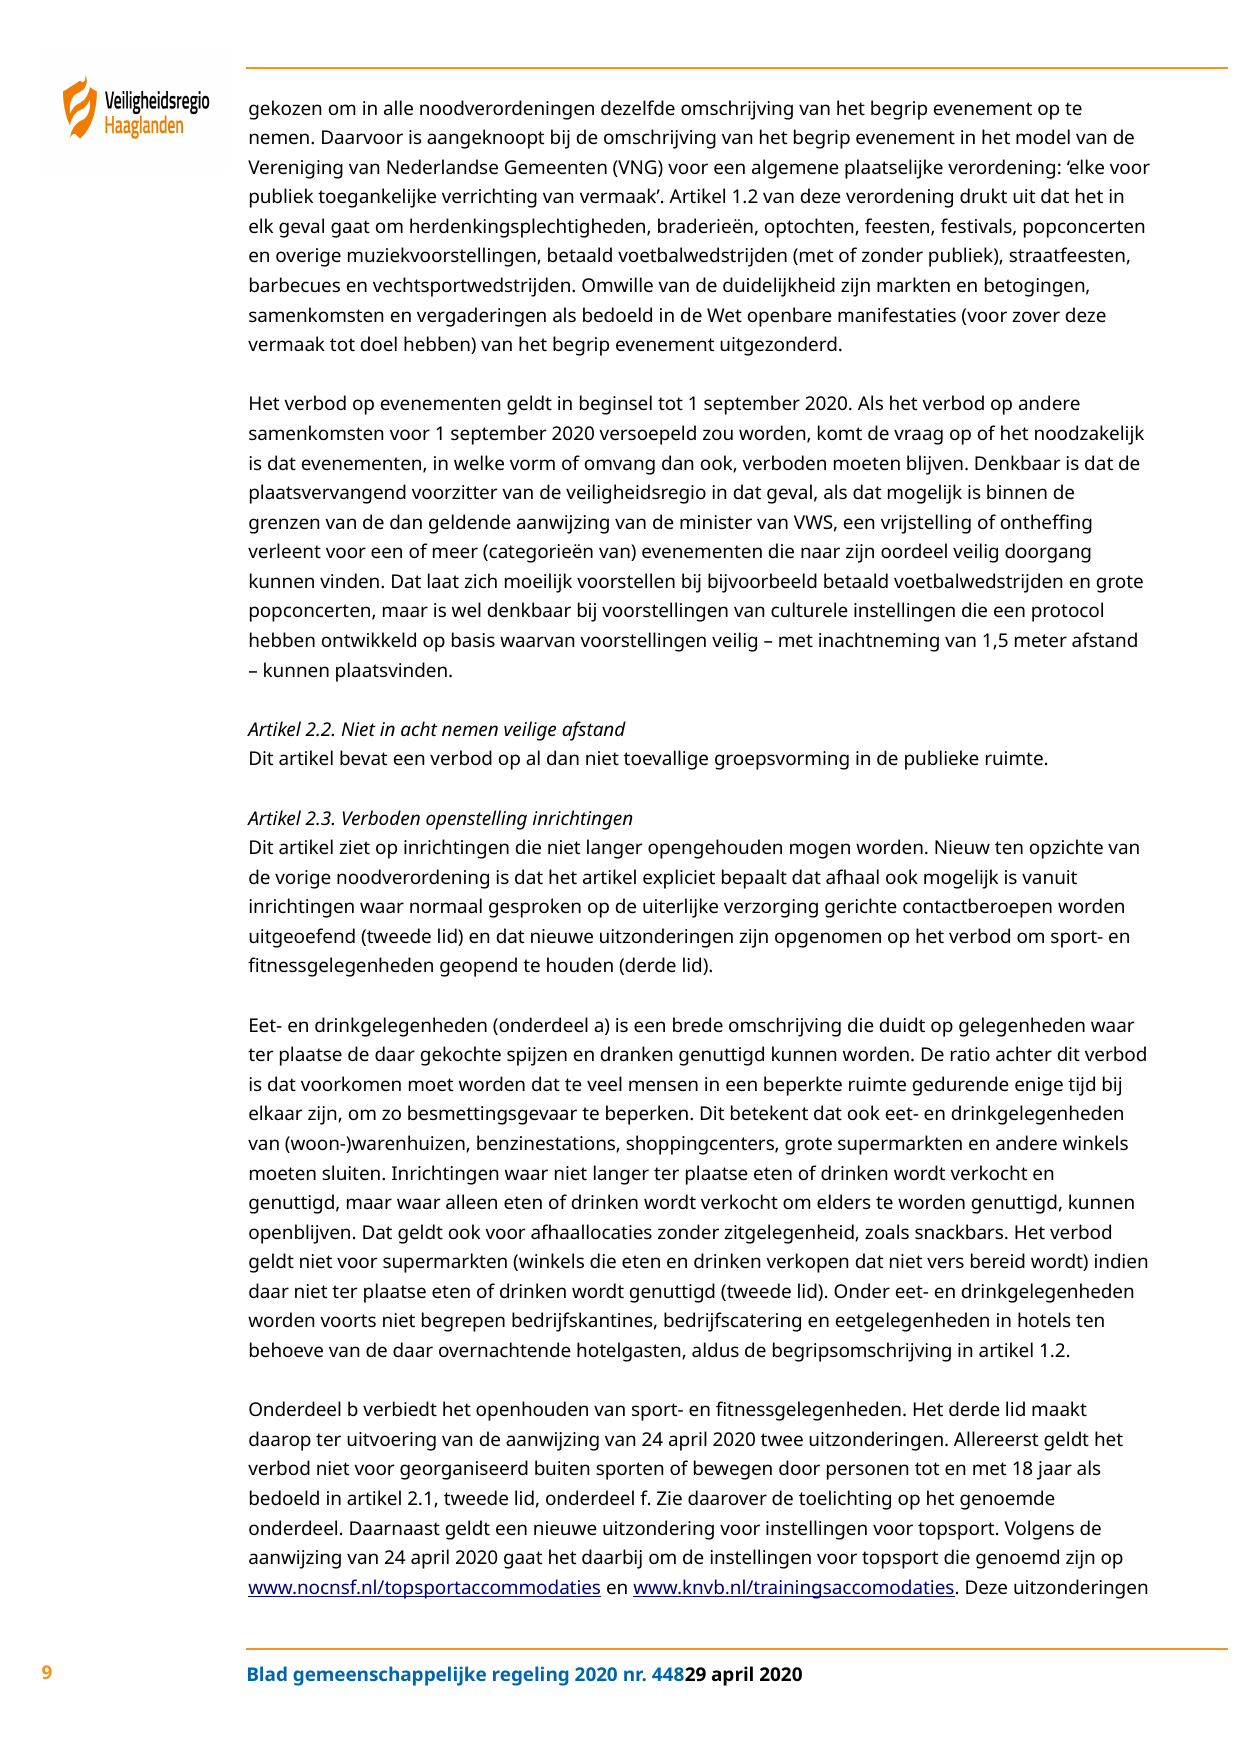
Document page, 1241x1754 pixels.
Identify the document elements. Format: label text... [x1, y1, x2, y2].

text Artikel 2.3. Verboden openstelling inrichtingen [248, 805, 1152, 831]
picture [41, 47, 231, 172]
text gekozen om in alle noodverordeningen dezelfde omschrijving van het begrip evenement op te nemen. Daarvoor is aangeknoopt bij de omschrijving van het begrip evenement in het model van de Vereniging van Nederlandse Gemeenten (VNG) voor een algemene plaatselijke verordening: ‘elke voor publiek toegankelijke verrichting van vermaak’. Artikel 1.2 van deze verordening drukt uit dat het in elk geval gaat om herdenkingsplechtigheden, braderieën, optochten, feesten, festivals, popconcerten en overige muziekvoorstellingen, betaald voetbalwedstrijden (met of zonder publiek), straatfeesten, barbecues en vechtsportwedstrijden. Omwille van de duidelijkheid zijn markten en betogingen, samenkomsten en vergaderingen als bedoeld in de Wet openbare manifestaties (voor zover deze vermaak tot doel hebben) van het begrip evenement uitgezonderd. [248, 95, 1152, 357]
text Het verbod op evenementen geldt in beginsel tot 1 september 2020. Als het verbod op andere samenkomsten voor 1 september 2020 versoepeld zou worden, komt de vraag op of het noodzakelijk is dat evenementen, in welke vorm of omvang dan ook, verboden moeten blijven. Denkbaar is dat de plaatsvervangend voorzitter van de veiligheidsregio in dat geval, als dat mogelijk is binnen de grenzen van de dan geldende aanwijzing van de minister van VWS, een vrijstelling of ontheffing verleent voor een of meer (categorieën van) evenementen die naar zijn oordeel veilig doorgang kunnen vinden. Dat laat zich moeilijk voorstellen bij bijvoorbeeld betaald voetbalwedstrijden en grote popconcerten, maar is wel denkbaar bij voorstellingen van culturele instellingen die een protocol hebben ontwikkeld op basis waarvan voorstellingen veilig – met inachtneming van 1,5 meter afstand – kunnen plaatsvinden. [248, 391, 1152, 683]
text Dit artikel ziet op inrichtingen die niet langer opengehouden mogen worden. Nieuw ten opzichte van de vorige noodverordening is dat het artikel expliciet bepaalt dat afhaal ook mogelijk is vanuit inrichtingen waar normaal gesproken op de uiterlijke verzorging gerichte contactberoepen worden uitgeoefend (tweede lid) en dat nieuwe uitzonderingen zijn opgenomen op het verbod om sport- en fitnessgelegenheden geopend te houden (derde lid). [248, 834, 1152, 978]
text Eet- en drinkgelegenheden (onderdeel a) is een brede omschrijving die duidt op gelegenheden waar ter plaatse de daar gekochte spijzen en dranken genuttigd kunnen worden. De ratio achter dit verbod is dat voorkomen moet worden dat te veel mensen in een beperkte ruimte gedurende enige tijd bij elkaar zijn, om zo besmettingsgevaar te beperken. Dit betekent dat ook eet- en drinkgelegenheden van (woon-)warenhuizen, benzinestations, shoppingcenters, grote supermarkten en andere winkels moeten sluiten. Inrichtingen waar niet langer ter plaatse eten of drinken wordt verkocht en genuttigd, maar waar alleen eten of drinken wordt verkocht om elders te worden genuttigd, kunnen openblijven. Dat geldt ook voor afhaallocaties zonder zitgelegenheid, zoals snackbars. Het verbod geldt niet voor supermarkten (winkels die eten en drinken verkopen dat niet vers bereid wordt) indien daar niet ter plaatse eten of drinken wordt genuttigd (tweede lid). Onder eet- en drinkgelegenheden worden voorts niet begrepen bedrijfskantines, bedrijfscatering en eetgelegenheden in hotels ten behoeve van de daar overnachtende hotelgasten, aldus de begripsomschrijving in artikel 1.2. [248, 1012, 1152, 1363]
text Artikel 2.2. Niet in acht nemen veilige afstand [248, 716, 1152, 742]
text Onderdeel b verbiedt het openhouden van sport- en fitnessgelegenheden. Het derde lid maakt daarop ter uitvoering van de aanwijzing van 24 april 2020 twee uitzonderingen. Allereerst geldt het verbod niet voor georganiseerd buiten sporten of bewegen door personen tot en met 18 jaar als bedoeld in artikel 2.1, tweede lid, onderdeel f. Zie daarover de toelichting op het genoemde onderdeel. Daarnaast geldt een nieuwe uitzondering voor instellingen voor topsport. Volgens de aanwijzing van 24 april 2020 gaat het daarbij om de instellingen voor topsport die genoemd zijn op www.nocnsf.nl/topsportaccommodaties en www.knvb.nl/trainingsaccomodaties. Deze uitzonderingen [248, 1396, 1152, 1600]
text Dit artikel bevat een verbod op al dan niet toevallige groepsvorming in de publieke ruimte. [248, 746, 1152, 771]
